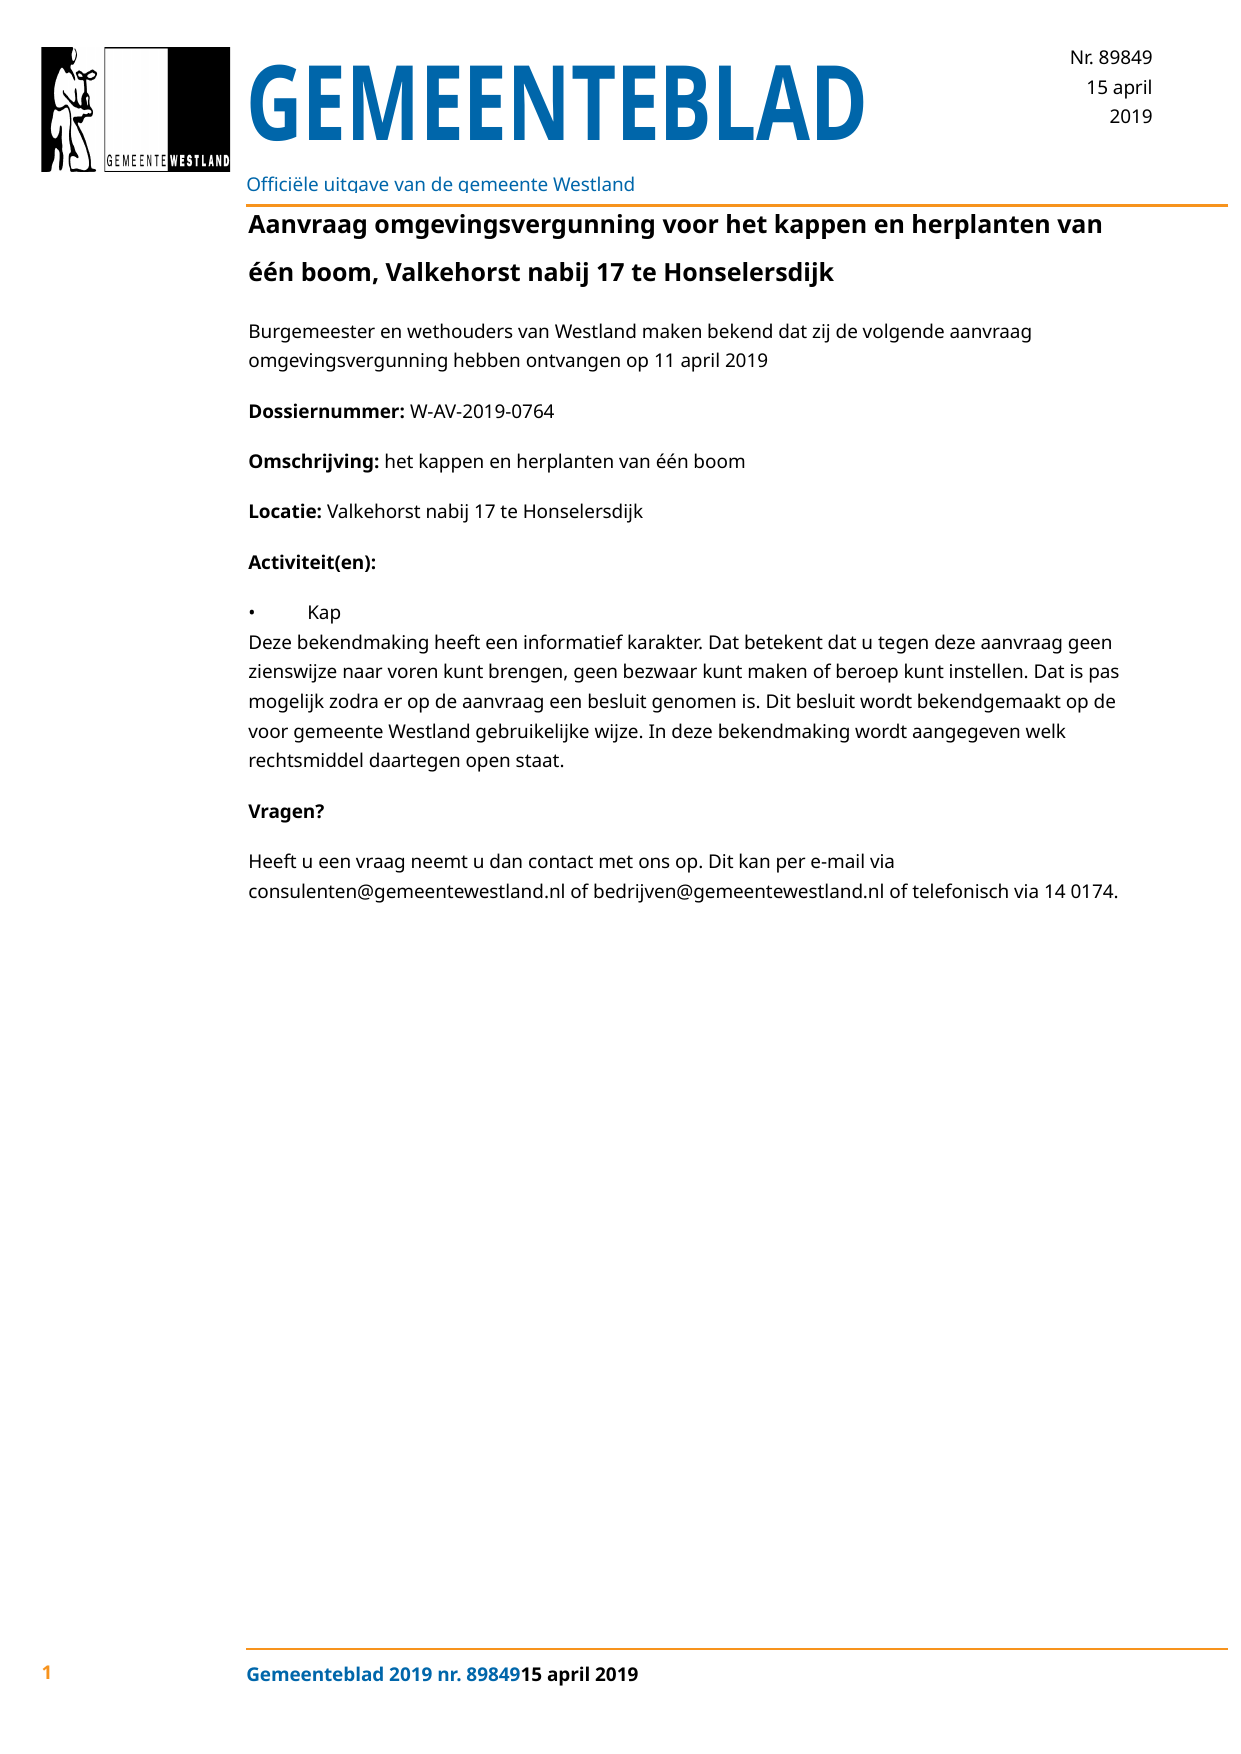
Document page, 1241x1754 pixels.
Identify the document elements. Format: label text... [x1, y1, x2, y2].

text Dossiernummer: W-AV-2019-0764 [248, 398, 1152, 424]
text Deze bekendmaking heeft een informatief karakter. Dat betekent dat u tegen deze aanvraag geen zienswijze naar voren kunt brengen, geen bezwaar kunt maken of beroep kunt instellen. Dat is pas mogelijk zodra er op de aanvraag een besluit genomen is. Dit besluit wordt bekendgemaakt op de voor gemeente Westland gebruikelijke wijze. In deze bekendmaking wordt aangegeven welk rechtsmiddel daartegen open staat. [248, 629, 1152, 773]
text Locatie: Valkehorst nabij 17 te Honselersdijk [248, 499, 1152, 524]
text Vragen? [248, 798, 1152, 824]
text Omschrijving: het kappen en herplanten van één boom [248, 448, 1152, 474]
text Aanvraag omgevingsvergunning voor het kappen en herplanten van één boom, Valkehorst nabij 17 te Honselersdijk [248, 207, 1152, 288]
text Burgemeester en wethouders van Westland maken bekend dat zij de volgende aanvraag omgevingsvergunning hebben ontvangen op 11 april 2019 [248, 318, 1152, 373]
list Kap [248, 599, 1152, 625]
text Heeft u een vraag neemt u dan contact met ons op. Dit kan per e-mail via consulenten@gemeentewestland.nl of bedrijven@gemeentewestland.nl of telefonisch via 14 0174. [248, 848, 1152, 904]
picture [41, 47, 231, 172]
text Activiteit(en): [248, 549, 1152, 575]
